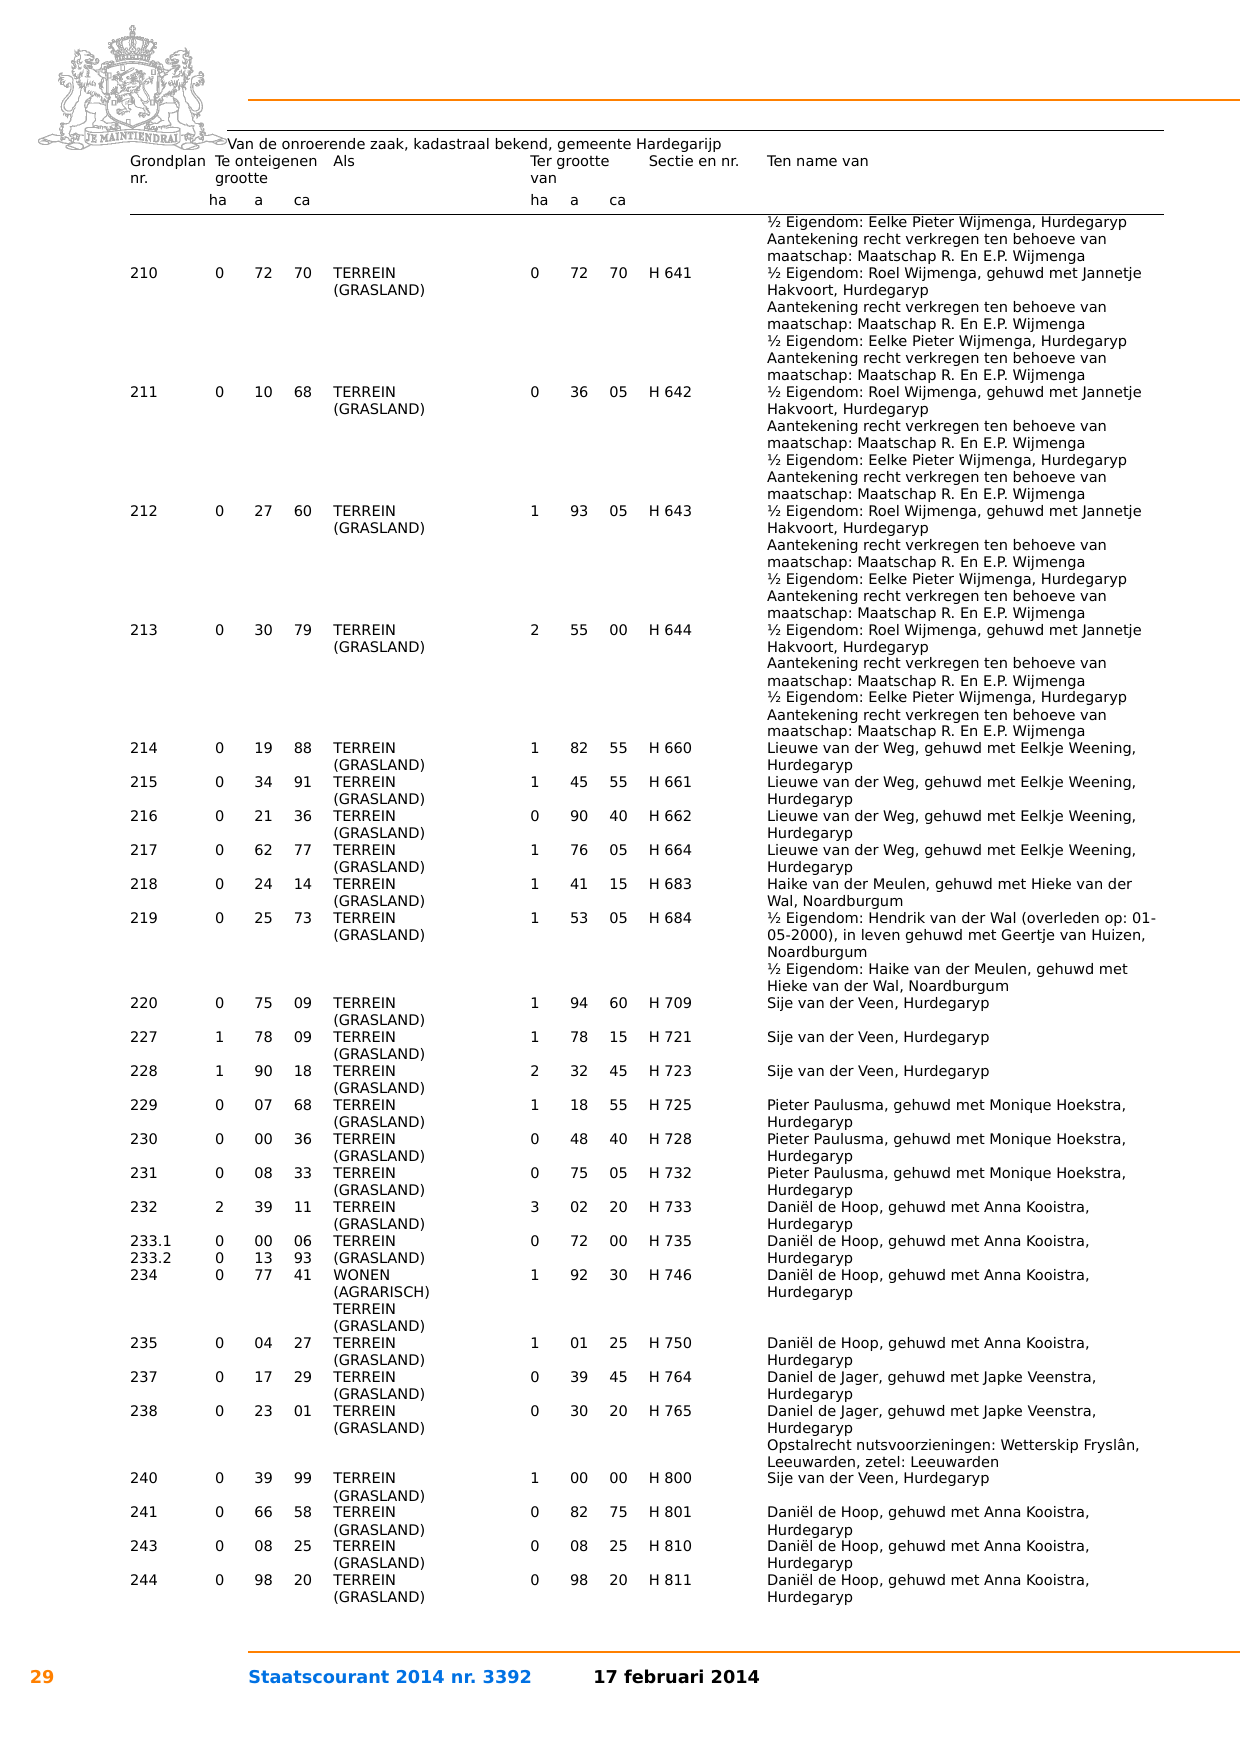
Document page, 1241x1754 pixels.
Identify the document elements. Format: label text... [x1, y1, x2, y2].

table_cell 60 [603, 995, 643, 1029]
table_cell Als [327, 153, 524, 214]
table_cell 30 [603, 1267, 643, 1334]
table_cell 36 [288, 808, 327, 842]
table_cell 39 [248, 1470, 288, 1504]
table_cell 99 [288, 1470, 327, 1504]
table_cell 0 [209, 740, 248, 774]
table_cell H 750 [643, 1335, 761, 1368]
table_cell Daniël de Hoop, gehuwd met Anna Kooistra, Hurdegaryp [761, 1538, 1163, 1572]
table_cell 09 [288, 995, 327, 1029]
table_cell 92 [564, 1267, 603, 1334]
table_cell 0 [209, 910, 248, 995]
table_cell [288, 215, 327, 265]
table_cell 0 [209, 1131, 248, 1165]
table_cell 75 [248, 995, 288, 1029]
table_cell 0 [209, 774, 248, 808]
table_cell 220 [130, 995, 209, 1029]
table_cell 40 [603, 808, 643, 842]
table_cell 0 [209, 808, 248, 842]
table_cell 30 [564, 1403, 603, 1470]
table_cell TERREIN (GRASLAND) [327, 1233, 524, 1267]
table_cell H 709 [643, 995, 761, 1029]
table_cell H 664 [643, 842, 761, 876]
table_cell 77 [248, 1267, 288, 1334]
table_cell [209, 215, 248, 265]
table_cell 0 [524, 1403, 564, 1470]
table_cell Haike van der Meulen, gehuwd met Hieke van der Wal, Noardburgum [761, 876, 1163, 910]
table_cell 1 [524, 1335, 564, 1368]
table_cell 218 [130, 876, 209, 910]
table_cell TERREIN (GRASLAND) [327, 1063, 524, 1097]
table_cell 3 [524, 1199, 564, 1233]
table_cell 0 [209, 995, 248, 1029]
table_cell 18 [564, 1097, 603, 1131]
table_cell 60 [288, 503, 327, 621]
table_cell Daniël de Hoop, gehuwd met Anna Kooistra, Hurdegaryp [761, 1504, 1163, 1538]
table_cell H 661 [643, 774, 761, 808]
table_cell 76 [564, 842, 603, 876]
table_cell 0 [209, 503, 248, 621]
table_cell 230 [130, 1131, 209, 1165]
table_cell 0 [524, 1504, 564, 1538]
table_cell 1 [524, 1097, 564, 1131]
table_cell TERREIN (GRASLAND) [327, 1097, 524, 1131]
table_cell 04 [248, 1335, 288, 1368]
table_cell Sije van der Veen, Hurdegaryp [761, 1063, 1163, 1097]
table_cell 25 [603, 1538, 643, 1572]
table_cell 0 [209, 1267, 248, 1334]
table_cell TERREIN (GRASLAND) [327, 1369, 524, 1402]
table_cell 244 [130, 1572, 209, 1606]
table_cell 36 [564, 384, 603, 503]
table_cell 45 [603, 1063, 643, 1097]
table_cell 41 [564, 876, 603, 910]
table_cell 227 [130, 1029, 209, 1063]
table_cell [603, 215, 643, 265]
table_cell 01 [564, 1335, 603, 1368]
table_cell 0 [524, 1572, 564, 1606]
table_cell 1 [524, 774, 564, 808]
table_cell 40 [603, 1131, 643, 1165]
table_cell ½ Eigendom: Eelke Pieter Wijmenga, Hurdegaryp Aantekening recht verkregen ten behoeve van maatschap: Maatschap R. En E.P. Wijmenga [761, 215, 1163, 265]
table_cell [327, 215, 524, 265]
table_cell 72 [564, 265, 603, 384]
table_cell 211 [130, 384, 209, 503]
table_cell 0 [524, 1233, 564, 1267]
table_cell 32 [564, 1063, 603, 1097]
table_cell 0 [524, 1369, 564, 1402]
table_cell Sije van der Veen, Hurdegaryp [761, 995, 1163, 1029]
table_cell H 662 [643, 808, 761, 842]
table_cell Sectie en nr. [643, 153, 761, 214]
table_cell H 810 [643, 1538, 761, 1572]
table_cell 00 [248, 1131, 288, 1165]
table_cell Grondplan nr. [130, 153, 209, 214]
table_cell Lieuwe van der Weg, gehuwd met Eelkje Weening, Hurdegaryp [761, 842, 1163, 876]
table_cell H 683 [643, 876, 761, 910]
table_cell 66 [248, 1504, 288, 1538]
table_cell 25 [248, 910, 288, 995]
table_cell 00 [564, 1470, 603, 1504]
table_cell 20 [603, 1403, 643, 1470]
table_cell 0 [209, 265, 248, 384]
table_cell 0 0 [209, 1233, 248, 1267]
table_cell 78 [248, 1029, 288, 1063]
table_cell H 735 [643, 1233, 761, 1267]
table_cell H 642 [643, 384, 761, 503]
table_cell ½ Eigendom: Hendrik van der Wal (overleden op: 01-05-2000), in leven gehuwd met Geertje van Huizen, Noardburgum ½ Eigendom: Haike van der Meulen, gehuwd met Hieke van der Wal, Noardburgum [761, 910, 1163, 995]
table_cell 241 [130, 1504, 209, 1538]
table_cell Daniël de Hoop, gehuwd met Anna Kooistra, Hurdegaryp [761, 1335, 1163, 1368]
table_cell ca [288, 191, 327, 214]
table_cell Te onteigenen grootte [209, 153, 327, 191]
table_cell 229 [130, 1097, 209, 1131]
table_cell 1 [524, 503, 564, 621]
table_cell 73 [288, 910, 327, 995]
table_cell 25 [603, 1335, 643, 1368]
table_cell 215 [130, 774, 209, 808]
table_cell TERREIN (GRASLAND) [327, 842, 524, 876]
table_cell 0 [209, 621, 248, 740]
table_cell 78 [564, 1029, 603, 1063]
table_cell 02 [564, 1199, 603, 1233]
table_cell a [248, 191, 288, 214]
table_cell 240 [130, 1470, 209, 1504]
table_cell 0 [209, 1097, 248, 1131]
table_cell Sije van der Veen, Hurdegaryp [761, 1470, 1163, 1504]
table_cell 05 [603, 910, 643, 995]
table_cell 17 [248, 1369, 288, 1402]
table_header Van de onroerende zaak, kadastraal bekend, gemeente Hardegarijp [130, 131, 1163, 153]
table_cell 01 [288, 1403, 327, 1470]
table_cell TERREIN (GRASLAND) [327, 774, 524, 808]
table_cell 08 [248, 1165, 288, 1199]
table_cell 238 [130, 1403, 209, 1470]
table_cell 88 [288, 740, 327, 774]
table_cell Daniël de Hoop, gehuwd met Anna Kooistra, Hurdegaryp [761, 1572, 1163, 1606]
table_cell TERREIN (GRASLAND) [327, 740, 524, 774]
table_cell ½ Eigendom: Roel Wijmenga, gehuwd met Jannetje Hakvoort, Hurdegaryp Aantekening recht verkregen ten behoeve van maatschap: Maatschap R. En E.P. Wijmenga ½ Eigendom: Eelke Pieter Wijmenga, Hurdegaryp Aantekening recht verkregen ten behoeve van maatschap: Maatschap R. En E.P. Wijmenga [761, 621, 1163, 740]
table_cell 2 [209, 1199, 248, 1233]
table_cell 79 [288, 621, 327, 740]
table_cell [248, 215, 288, 265]
table_cell 1 [524, 910, 564, 995]
table_cell 212 [130, 503, 209, 621]
table_cell 90 [248, 1063, 288, 1097]
table_cell 98 [564, 1572, 603, 1606]
table_cell 213 [130, 621, 209, 740]
table_cell 55 [603, 774, 643, 808]
table_cell TERREIN (GRASLAND) [327, 1165, 524, 1199]
table_cell 34 [248, 774, 288, 808]
table_cell 77 [288, 842, 327, 876]
table_cell 1 [524, 842, 564, 876]
table_cell 58 [288, 1504, 327, 1538]
table_cell 72 [248, 265, 288, 384]
table_cell 53 [564, 910, 603, 995]
table_cell H 765 [643, 1403, 761, 1470]
table_cell TERREIN (GRASLAND) [327, 1504, 524, 1538]
table_cell TERREIN (GRASLAND) [327, 1199, 524, 1233]
table_cell 05 [603, 503, 643, 621]
table_cell H 644 [643, 621, 761, 740]
table_cell Daniël de Hoop, gehuwd met Anna Kooistra, Hurdegaryp [761, 1267, 1163, 1334]
table_cell 36 [288, 1131, 327, 1165]
table_cell ½ Eigendom: Roel Wijmenga, gehuwd met Jannetje Hakvoort, Hurdegaryp Aantekening recht verkregen ten behoeve van maatschap: Maatschap R. En E.P. Wijmenga ½ Eigendom: Eelke Pieter Wijmenga, Hurdegaryp Aantekening recht verkregen ten behoeve van maatschap: Maatschap R. En E.P. Wijmenga [761, 265, 1163, 384]
table_cell 0 [524, 1131, 564, 1165]
table_cell WONEN (AGRARISCH) TERREIN (GRASLAND) [327, 1267, 524, 1334]
table_cell 55 [603, 1097, 643, 1131]
table_cell 18 [288, 1063, 327, 1097]
table_cell Sije van der Veen, Hurdegaryp [761, 1029, 1163, 1063]
table_cell 1 [524, 995, 564, 1029]
table_cell [524, 215, 564, 265]
table_cell Ter grootte van [524, 153, 643, 191]
table_cell 0 [209, 1165, 248, 1199]
table_cell 45 [603, 1369, 643, 1402]
table_cell TERREIN (GRASLAND) [327, 265, 524, 384]
table_cell H 725 [643, 1097, 761, 1131]
table_cell 00 [603, 1470, 643, 1504]
table_cell 1 [524, 1470, 564, 1504]
table_cell 235 [130, 1335, 209, 1368]
table_cell 68 [288, 1097, 327, 1131]
table_cell 232 [130, 1199, 209, 1233]
table_cell H 732 [643, 1165, 761, 1199]
table_cell ha [524, 191, 564, 214]
table_cell TERREIN (GRASLAND) [327, 1403, 524, 1470]
table_cell 00 [603, 621, 643, 740]
table_cell 1 [524, 1029, 564, 1063]
table_cell 24 [248, 876, 288, 910]
table_cell Lieuwe van der Weg, gehuwd met Eelkje Weening, Hurdegaryp [761, 808, 1163, 842]
table_cell 62 [248, 842, 288, 876]
table_cell TERREIN (GRASLAND) [327, 384, 524, 503]
table_cell 39 [564, 1369, 603, 1402]
table_cell ca [603, 191, 643, 214]
table_cell 39 [248, 1199, 288, 1233]
table_cell 05 [603, 384, 643, 503]
table_cell H 721 [643, 1029, 761, 1063]
table_cell H 643 [643, 503, 761, 621]
table_cell H 723 [643, 1063, 761, 1097]
table_cell a [564, 191, 603, 214]
table_cell 00 [603, 1233, 643, 1267]
table_cell 1 [524, 1267, 564, 1334]
picture [38, 25, 227, 150]
table_cell Ten name van [761, 153, 1163, 214]
table_cell 00 13 [248, 1233, 288, 1267]
table_cell 0 [524, 808, 564, 842]
table_cell TERREIN (GRASLAND) [327, 503, 524, 621]
table_cell TERREIN (GRASLAND) [327, 1335, 524, 1368]
table_cell 228 [130, 1063, 209, 1097]
table_cell 33 [288, 1165, 327, 1199]
table_cell ½ Eigendom: Roel Wijmenga, gehuwd met Jannetje Hakvoort, Hurdegaryp Aantekening recht verkregen ten behoeve van maatschap: Maatschap R. En E.P. Wijmenga ½ Eigendom: Eelke Pieter Wijmenga, Hurdegaryp Aantekening recht verkregen ten behoeve van maatschap: Maatschap R. En E.P. Wijmenga [761, 503, 1163, 621]
table_cell 82 [564, 740, 603, 774]
table_cell 11 [288, 1199, 327, 1233]
table_cell TERREIN (GRASLAND) [327, 1538, 524, 1572]
table_cell [643, 215, 761, 265]
table_cell 06 93 [288, 1233, 327, 1267]
table_cell 0 [209, 842, 248, 876]
table_cell Lieuwe van der Weg, gehuwd met Eelkje Weening, Hurdegaryp [761, 740, 1163, 774]
table_cell H 746 [643, 1267, 761, 1334]
table_cell 91 [288, 774, 327, 808]
table_cell 233.1 233.2 [130, 1233, 209, 1267]
table_cell 0 [209, 1369, 248, 1402]
table_cell ha [209, 191, 248, 214]
table_cell 75 [603, 1504, 643, 1538]
table_cell 20 [288, 1572, 327, 1606]
table_cell 98 [248, 1572, 288, 1606]
table_cell Daniël de Hoop, gehuwd met Anna Kooistra, Hurdegaryp [761, 1233, 1163, 1267]
table_cell 0 [524, 1538, 564, 1572]
table_cell 94 [564, 995, 603, 1029]
table_cell 15 [603, 876, 643, 910]
table_cell 1 [524, 740, 564, 774]
table_cell 2 [524, 621, 564, 740]
table_cell TERREIN (GRASLAND) [327, 1029, 524, 1063]
table_cell 219 [130, 910, 209, 995]
table_cell TERREIN (GRASLAND) [327, 808, 524, 842]
table_cell 68 [288, 384, 327, 503]
table_cell 0 [209, 1504, 248, 1538]
table_cell H 764 [643, 1369, 761, 1402]
table_cell 72 [564, 1233, 603, 1267]
table_cell 21 [248, 808, 288, 842]
table_cell 93 [564, 503, 603, 621]
table_cell 23 [248, 1403, 288, 1470]
table_cell 0 [524, 1165, 564, 1199]
table_cell 0 [209, 1572, 248, 1606]
table_cell 70 [288, 265, 327, 384]
table_cell 19 [248, 740, 288, 774]
table_cell Pieter Paulusma, gehuwd met Monique Hoekstra, Hurdegaryp [761, 1097, 1163, 1131]
table_cell [564, 215, 603, 265]
table_cell 231 [130, 1165, 209, 1199]
table_cell 55 [564, 621, 603, 740]
table_cell 09 [288, 1029, 327, 1063]
table_cell 20 [603, 1572, 643, 1606]
table_cell 14 [288, 876, 327, 910]
table_cell 243 [130, 1538, 209, 1572]
table_cell 15 [603, 1029, 643, 1063]
table_cell 234 [130, 1267, 209, 1334]
table_cell 45 [564, 774, 603, 808]
table_cell H 728 [643, 1131, 761, 1165]
table_cell Pieter Paulusma, gehuwd met Monique Hoekstra, Hurdegaryp [761, 1165, 1163, 1199]
table_cell 1 [524, 876, 564, 910]
table_cell 10 [248, 384, 288, 503]
table_cell 20 [603, 1199, 643, 1233]
table_cell Daniel de Jager, gehuwd met Japke Veenstra, Hurdegaryp [761, 1369, 1163, 1402]
table_cell TERREIN (GRASLAND) [327, 910, 524, 995]
table_cell TERREIN (GRASLAND) [327, 995, 524, 1029]
table_cell Daniel de Jager, gehuwd met Japke Veenstra, Hurdegaryp Opstalrecht nutsvoorzieningen: Wetterskip Fryslân, Leeuwarden, zetel: Leeuwarden [761, 1403, 1163, 1470]
table_cell 2 [524, 1063, 564, 1097]
table_cell 07 [248, 1097, 288, 1131]
table_cell ½ Eigendom: Roel Wijmenga, gehuwd met Jannetje Hakvoort, Hurdegaryp Aantekening recht verkregen ten behoeve van maatschap: Maatschap R. En E.P. Wijmenga ½ Eigendom: Eelke Pieter Wijmenga, Hurdegaryp Aantekening recht verkregen ten behoeve van maatschap: Maatschap R. En E.P. Wijmenga [761, 384, 1163, 503]
table_cell 25 [288, 1538, 327, 1572]
table_cell 08 [248, 1538, 288, 1572]
table_cell 27 [288, 1335, 327, 1368]
table_cell TERREIN (GRASLAND) [327, 1572, 524, 1606]
table_cell TERREIN (GRASLAND) [327, 876, 524, 910]
table_cell 05 [603, 842, 643, 876]
table_cell 75 [564, 1165, 603, 1199]
table_cell 08 [564, 1538, 603, 1572]
table_cell H 801 [643, 1504, 761, 1538]
table_cell 1 [209, 1063, 248, 1097]
table_cell 55 [603, 740, 643, 774]
table_cell TERREIN (GRASLAND) [327, 621, 524, 740]
table_cell 214 [130, 740, 209, 774]
table_cell H 800 [643, 1470, 761, 1504]
table_cell 210 [130, 265, 209, 384]
table_cell H 684 [643, 910, 761, 995]
table_cell 1 [209, 1029, 248, 1063]
table_cell Daniël de Hoop, gehuwd met Anna Kooistra, Hurdegaryp [761, 1199, 1163, 1233]
table_cell H 660 [643, 740, 761, 774]
table_cell H 811 [643, 1572, 761, 1606]
table_cell 0 [209, 1335, 248, 1368]
table_cell 0 [209, 1538, 248, 1572]
table_cell 0 [209, 876, 248, 910]
table_cell 216 [130, 808, 209, 842]
table_cell Pieter Paulusma, gehuwd met Monique Hoekstra, Hurdegaryp [761, 1131, 1163, 1165]
table_cell Lieuwe van der Weg, gehuwd met Eelkje Weening, Hurdegaryp [761, 774, 1163, 808]
table_cell 27 [248, 503, 288, 621]
table_cell 237 [130, 1369, 209, 1402]
table_cell H 733 [643, 1199, 761, 1233]
table_cell 29 [288, 1369, 327, 1402]
table_cell 0 [524, 384, 564, 503]
table_cell 41 [288, 1267, 327, 1334]
table_cell 05 [603, 1165, 643, 1199]
table_cell 90 [564, 808, 603, 842]
table_cell [130, 215, 209, 265]
table_cell 0 [209, 1403, 248, 1470]
table_cell 0 [209, 1470, 248, 1504]
table_cell 70 [603, 265, 643, 384]
table_cell 48 [564, 1131, 603, 1165]
table_cell 0 [209, 384, 248, 503]
table_cell 217 [130, 842, 209, 876]
table_cell 0 [524, 265, 564, 384]
table_cell 82 [564, 1504, 603, 1538]
table_cell TERREIN (GRASLAND) [327, 1131, 524, 1165]
table_cell H 641 [643, 265, 761, 384]
table_cell TERREIN (GRASLAND) [327, 1470, 524, 1504]
table_cell 30 [248, 621, 288, 740]
